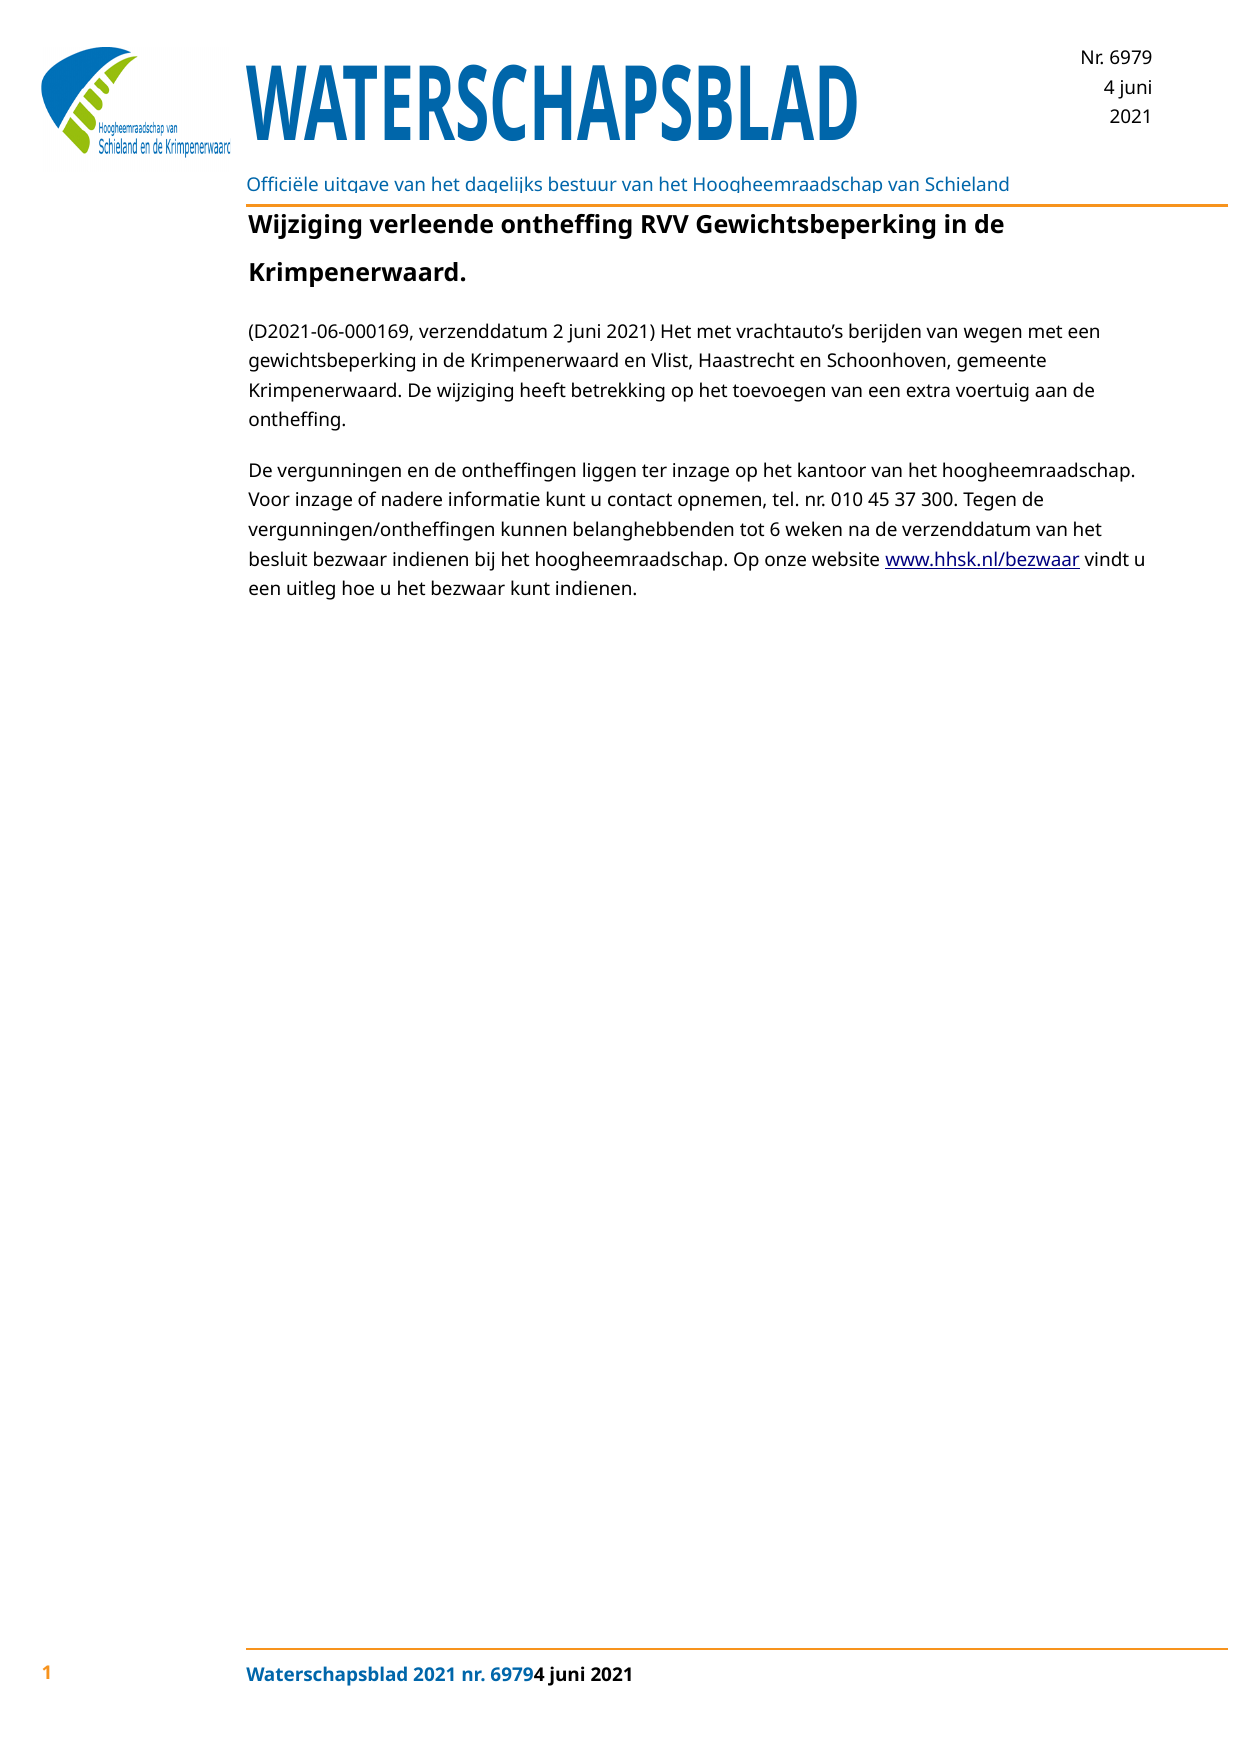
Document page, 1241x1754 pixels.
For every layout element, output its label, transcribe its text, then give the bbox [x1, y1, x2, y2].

text Wijziging verleende ontheffing RVV Gewichtsbeperking in de Krimpenerwaard. [248, 207, 1152, 288]
text (D2021-06-000169, verzenddatum 2 juni 2021) Het met vrachtauto’s berijden van wegen met een gewichtsbeperking in de Krimpenerwaard en Vlist, Haastrecht en Schoonhoven, gemeente Krimpenerwaard. De wijziging heeft betrekking op het toevoegen van een extra voertuig aan de ontheffing. [248, 318, 1152, 432]
text De vergunningen en de ontheffingen liggen ter inzage op het kantoor van het hoogheemraadschap. Voor inzage of nadere informatie kunt u contact opnemen, tel. nr. 010 45 37 300. Tegen de vergunningen/ontheffingen kunnen belanghebbenden tot 6 weken na de verzenddatum van het besluit bezwaar indienen bij het hoogheemraadschap. Op onze website www.hhsk.nl/bezwaar vindt u een uitleg hoe u het bezwaar kunt indienen. [248, 457, 1152, 601]
picture [41, 47, 231, 172]
